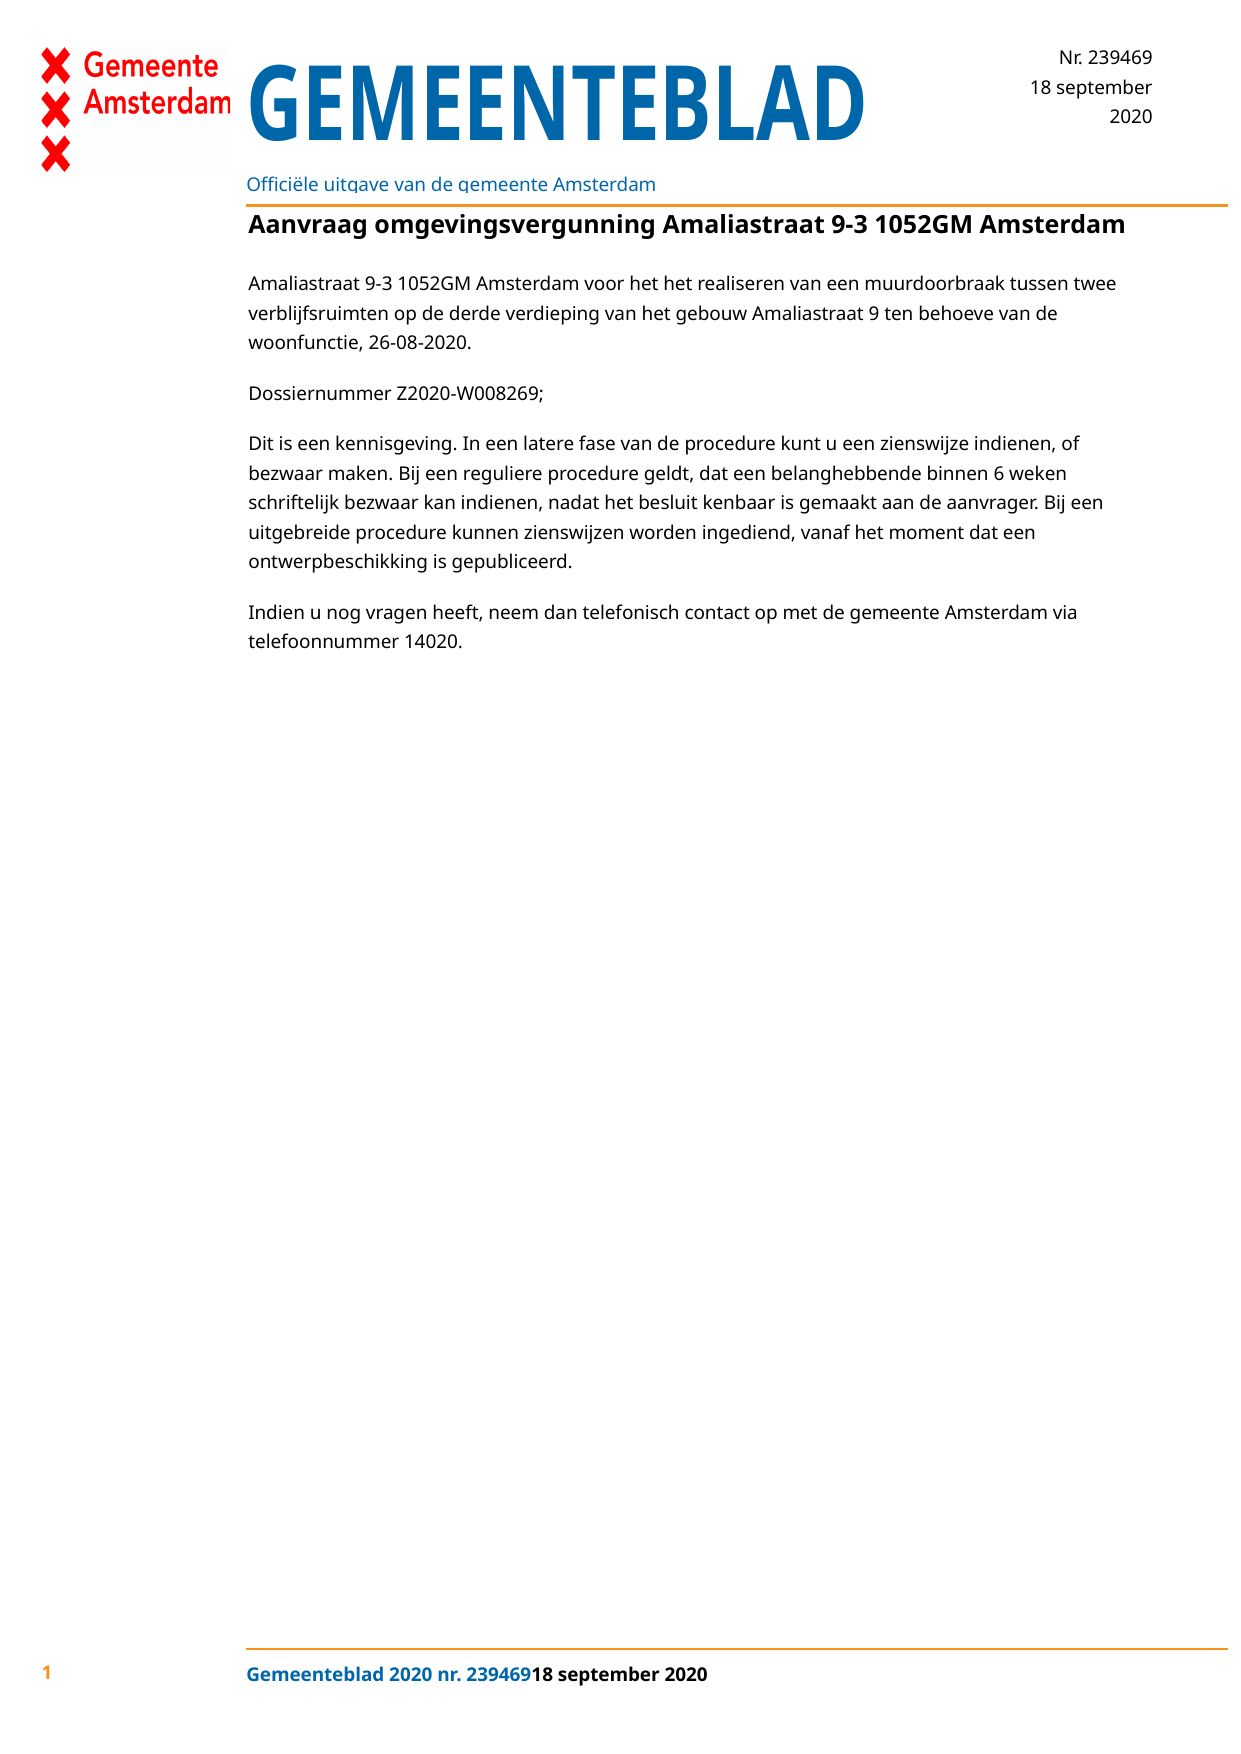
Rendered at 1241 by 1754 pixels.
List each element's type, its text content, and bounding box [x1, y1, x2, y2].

text Dit is een kennisgeving. In een latere fase van de procedure kunt u een zienswijze indienen, of bezwaar maken. Bij een reguliere procedure geldt, dat een belanghebbende binnen 6 weken schriftelijk bezwaar kan indienen, nadat het besluit kenbaar is gemaakt aan de aanvrager. Bij een uitgebreide procedure kunnen zienswijzen worden ingediend, vanaf het moment dat een ontwerpbeschikking is gepubliceerd. [248, 430, 1152, 574]
text Amaliastraat 9-3 1052GM Amsterdam voor het het realiseren van een muurdoorbraak tussen twee verblijfsruimten op de derde verdieping van het gebouw Amaliastraat 9 ten behoeve van de woonfunctie, 26-08-2020. [248, 270, 1152, 355]
picture [41, 47, 231, 172]
text Indien u nog vragen heeft, neem dan telefonisch contact op met de gemeente Amsterdam via telefoonnummer 14020. [248, 599, 1152, 654]
text Aanvraag omgevingsvergunning Amaliastraat 9-3 1052GM Amsterdam [248, 207, 1152, 241]
text Dossiernummer Z2020-W008269; [248, 380, 1152, 406]
